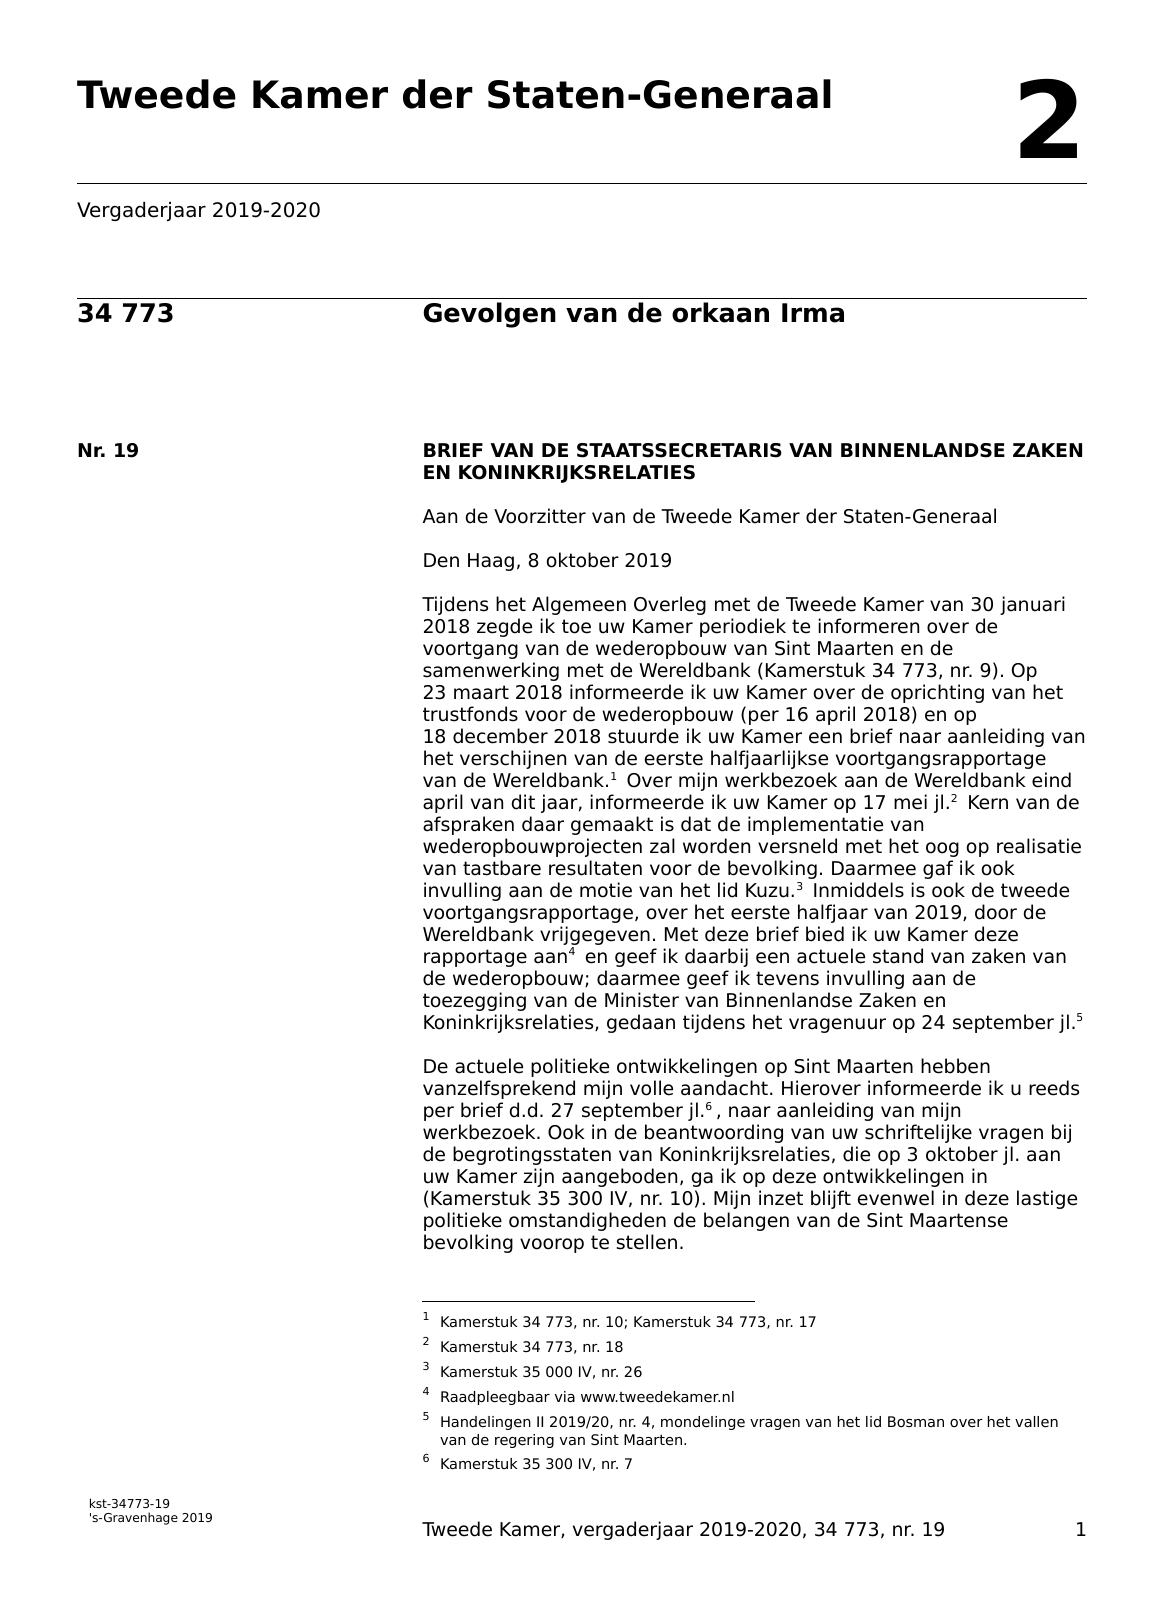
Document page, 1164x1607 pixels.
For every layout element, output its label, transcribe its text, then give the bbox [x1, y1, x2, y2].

text Kamerstuk 35 300 IV, nr. 7 [422, 1452, 1087, 1474]
text Kamerstuk 34 773, nr. 10; Kamerstuk 34 773, nr. 17 [422, 1310, 1087, 1332]
text kst-34773-19 [88, 1497, 323, 1511]
text Den Haag, 8 oktober 2019 [422, 550, 1087, 572]
table_cell Vergaderjaar 2019-2020 [77, 184, 1087, 298]
text Handelingen II 2019/20, nr. 4, mondelinge vragen van het lid Bosman over het vallen van de regering van Sint Maarten. [422, 1410, 1087, 1449]
table_header Tweede Kamer der Staten-Generaal [77, 59, 886, 183]
text Kamerstuk 34 773, nr. 18 [422, 1335, 1087, 1357]
text Kamerstuk 35 000 IV, nr. 26 [422, 1360, 1087, 1382]
text Tijdens het Algemeen Overleg met de Tweede Kamer van 30 januari 2018 zegde ik toe uw Kamer periodiek te informeren over de voortgang van de wederopbouw van Sint Maarten en de samenwerking met de Wereldbank (Kamerstuk 34 773, nr. 9). Op 23 maart 2018 informeerde ik uw Kamer over de oprichting van het trustfonds voor de wederopbouw (per 16 april 2018) en op 18 december 2018 stuurde ik uw Kamer een brief naar aanleiding van het verschijnen van de eerste halfjaarlijkse voortgangsrapportage van de Wereldbank. Over mijn werkbezoek aan de Wereldbank eind april van dit jaar, informeerde ik uw Kamer op 17 mei jl. Kern van de afspraken daar gemaakt is dat de implementatie van wederopbouwprojecten zal worden versneld met het oog op realisatie van tastbare resultaten voor de bevolking. Daarmee gaf ik ook invulling aan de motie van het lid Kuzu. Inmiddels is ook de tweede voortgangsrapportage, over het eerste halfjaar van 2019, door de Wereldbank vrijgegeven. Met deze brief bied ik uw Kamer deze rapportage aan en geef ik daarbij een actuele stand van zaken van de wederopbouw; daarmee geef ik tevens invulling aan de toezegging van de Minister van Binnenlandse Zaken en Koninkrijksrelaties, gedaan tijdens het vragenuur op 24 september jl. [422, 594, 1087, 1034]
subtitle Nr. 19 BRIEF VAN DE STAATSSECRETARIS VAN BINNENLANDSE ZAKEN EN KONINKRIJKSRELATIES [77, 440, 1087, 484]
text Raadpleegbaar via www.tweedekamer.nl [422, 1385, 1087, 1407]
subtitle 34 773 Gevolgen van de orkaan Irma [77, 299, 1087, 329]
text 's-Gravenhage 2019 [88, 1511, 323, 1525]
text De actuele politieke ontwikkelingen op Sint Maarten hebben vanzelfsprekend mijn volle aandacht. Hierover informeerde ik u reeds per brief d.d. 27 september jl., naar aanleiding van mijn werkbezoek. Ook in de beantwoording van uw schriftelijke vragen bij de begrotingsstaten van Koninkrijksrelaties, die op 3 oktober jl. aan uw Kamer zijn aangeboden, ga ik op deze ontwikkelingen in (Kamerstuk 35 300 IV, nr. 10). Mijn inzet blijft evenwel in deze lastige politieke omstandigheden de belangen van de Sint Maartense bevolking voorop te stellen. [422, 1056, 1087, 1254]
text Aan de Voorzitter van de Tweede Kamer der Staten-Generaal [422, 506, 1087, 528]
table_header 2 [886, 59, 1087, 183]
